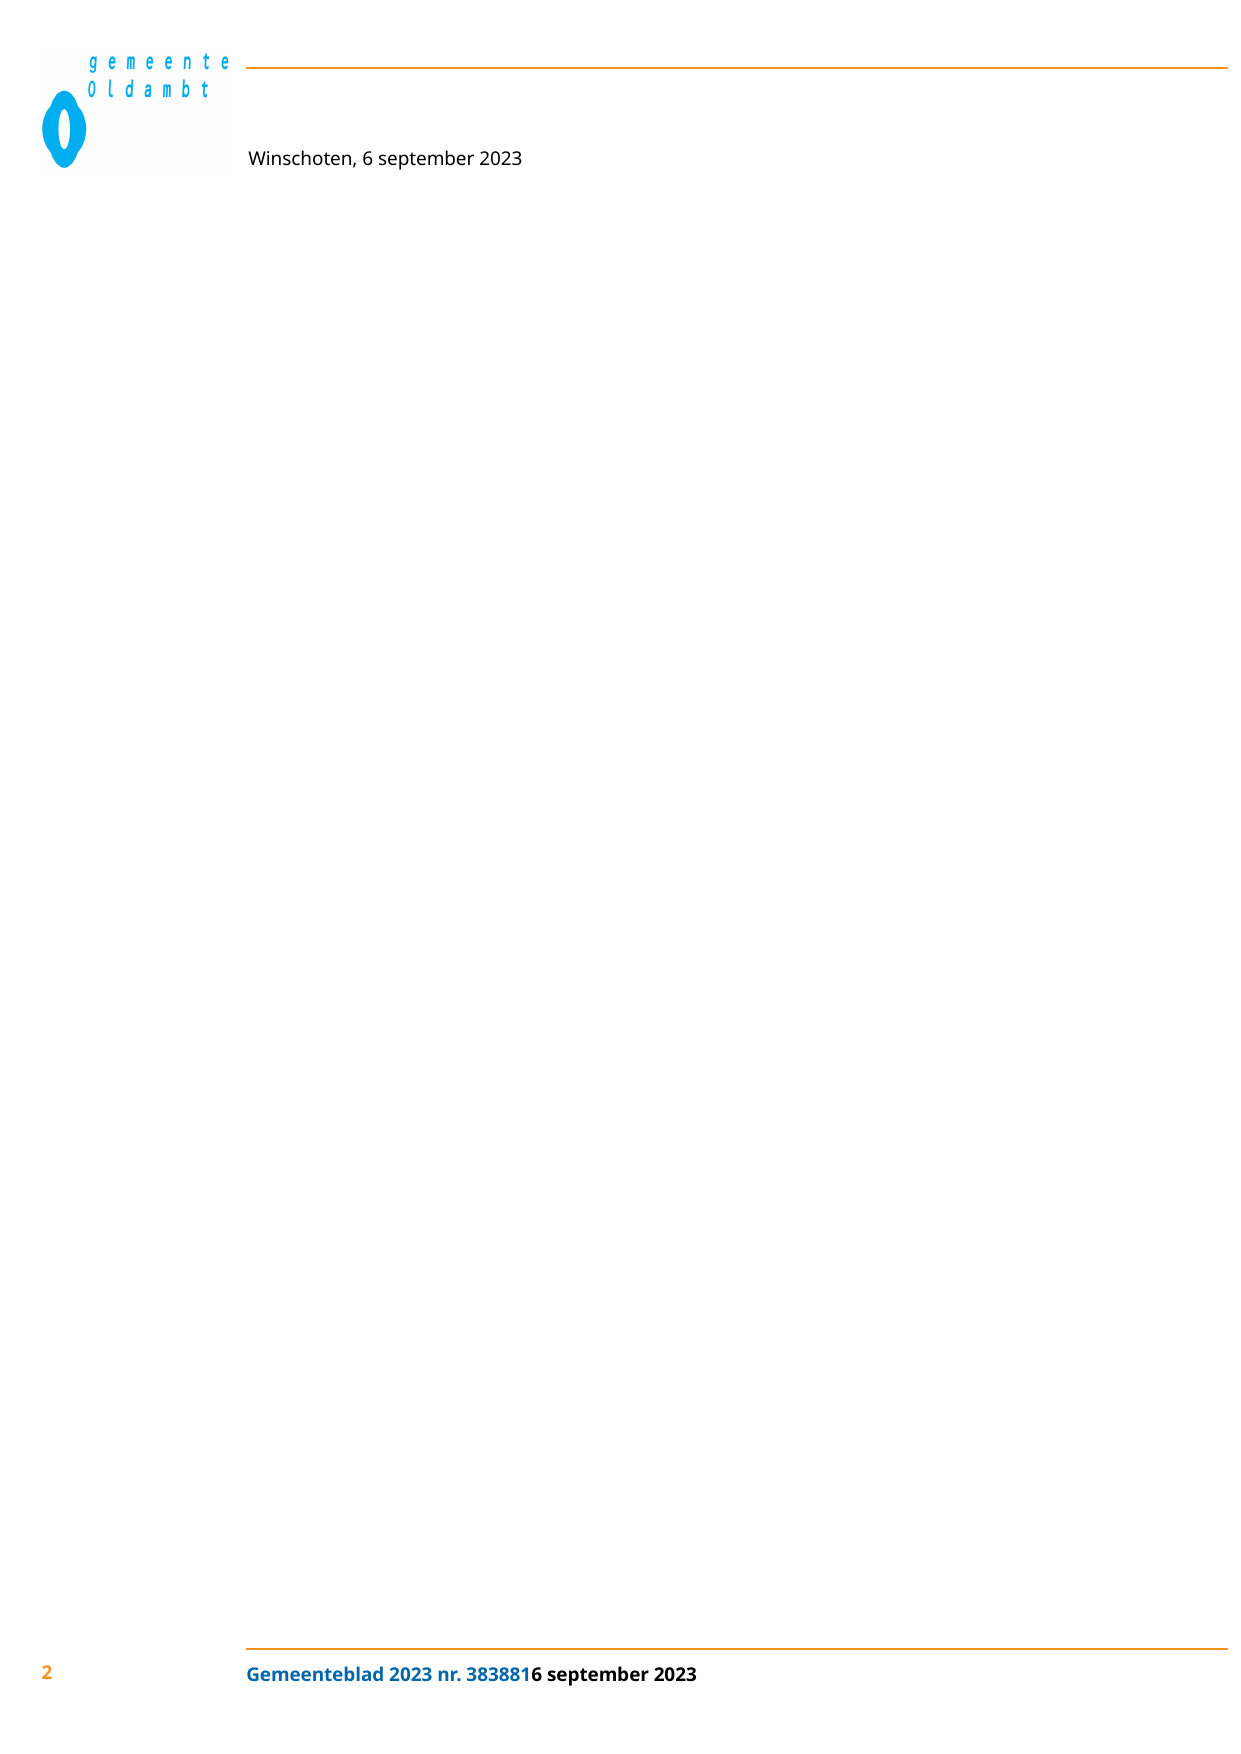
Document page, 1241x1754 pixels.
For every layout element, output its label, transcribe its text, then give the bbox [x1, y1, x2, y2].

picture [41, 47, 231, 172]
text Winschoten, 6 september 2023 [248, 145, 1152, 171]
